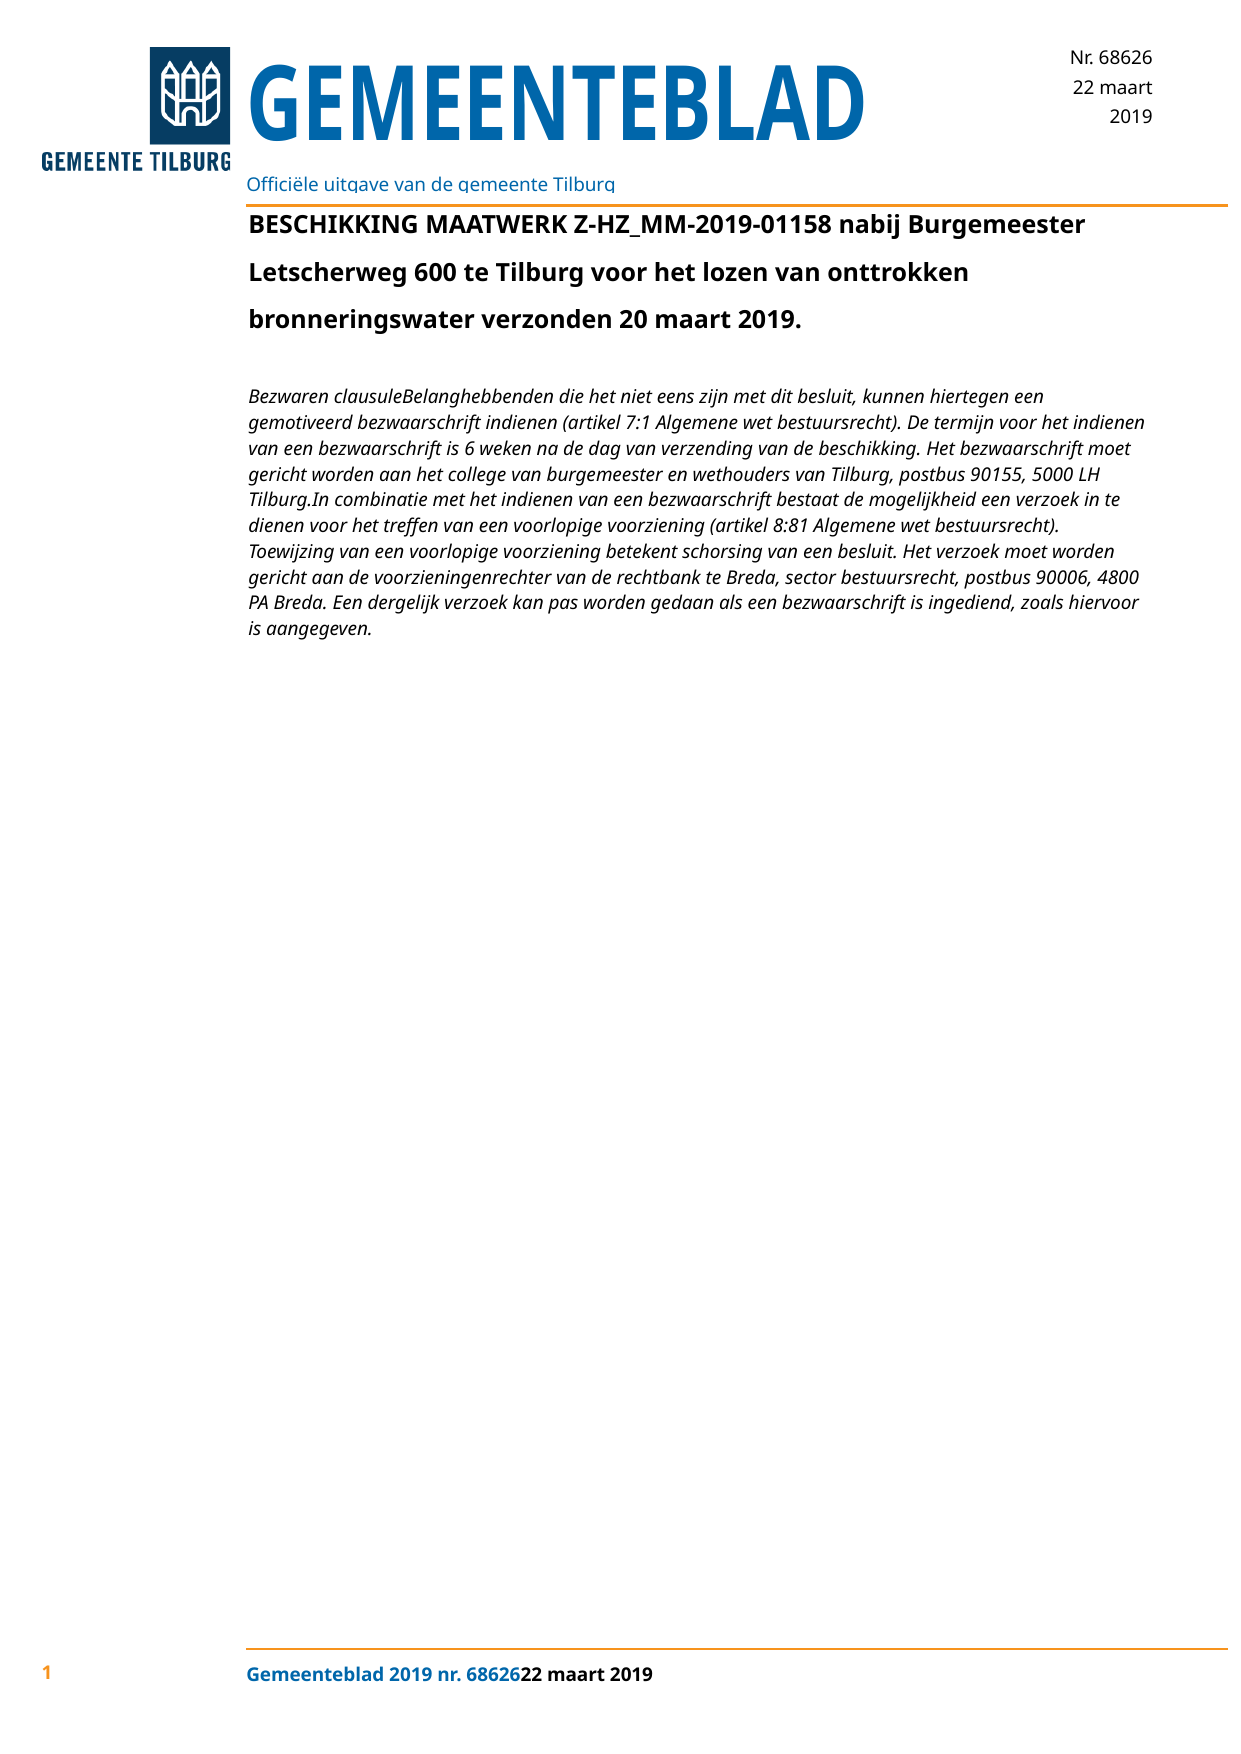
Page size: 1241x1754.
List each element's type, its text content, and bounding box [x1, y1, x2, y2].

text BESCHIKKING MAATWERK Z-HZ_MM-2019-01158 nabij Burgemeester Letscherweg 600 te Tilburg voor het lozen van onttrokken bronneringswater verzonden 20 maart 2019. [248, 207, 1152, 336]
picture [41, 47, 231, 172]
text Bezwaren clausuleBelanghebbenden die het niet eens zijn met dit besluit, kunnen hiertegen een gemotiveerd bezwaarschrift indienen (artikel 7:1 Algemene wet bestuursrecht). De termijn voor het indienen van een bezwaarschrift is 6 weken na de dag van verzending van de beschikking. Het bezwaarschrift moet gericht worden aan het college van burgemeester en wethouders van Tilburg, postbus 90155, 5000 LH Tilburg.In combinatie met het indienen van een bezwaarschrift bestaat de mogelijkheid een verzoek in te dienen voor het treffen van een voorlopige voorziening (artikel 8:81 Algemene wet bestuursrecht). Toewijzing van een voorlopige voorziening betekent schorsing van een besluit. Het verzoek moet worden gericht aan de voorzieningenrechter van de rechtbank te Breda, sector bestuursrecht, postbus 90006, 4800 PA Breda. Een dergelijk verzoek kan pas worden gedaan als een bezwaarschrift is ingediend, zoals hiervoor is aangegeven. [248, 384, 1152, 641]
